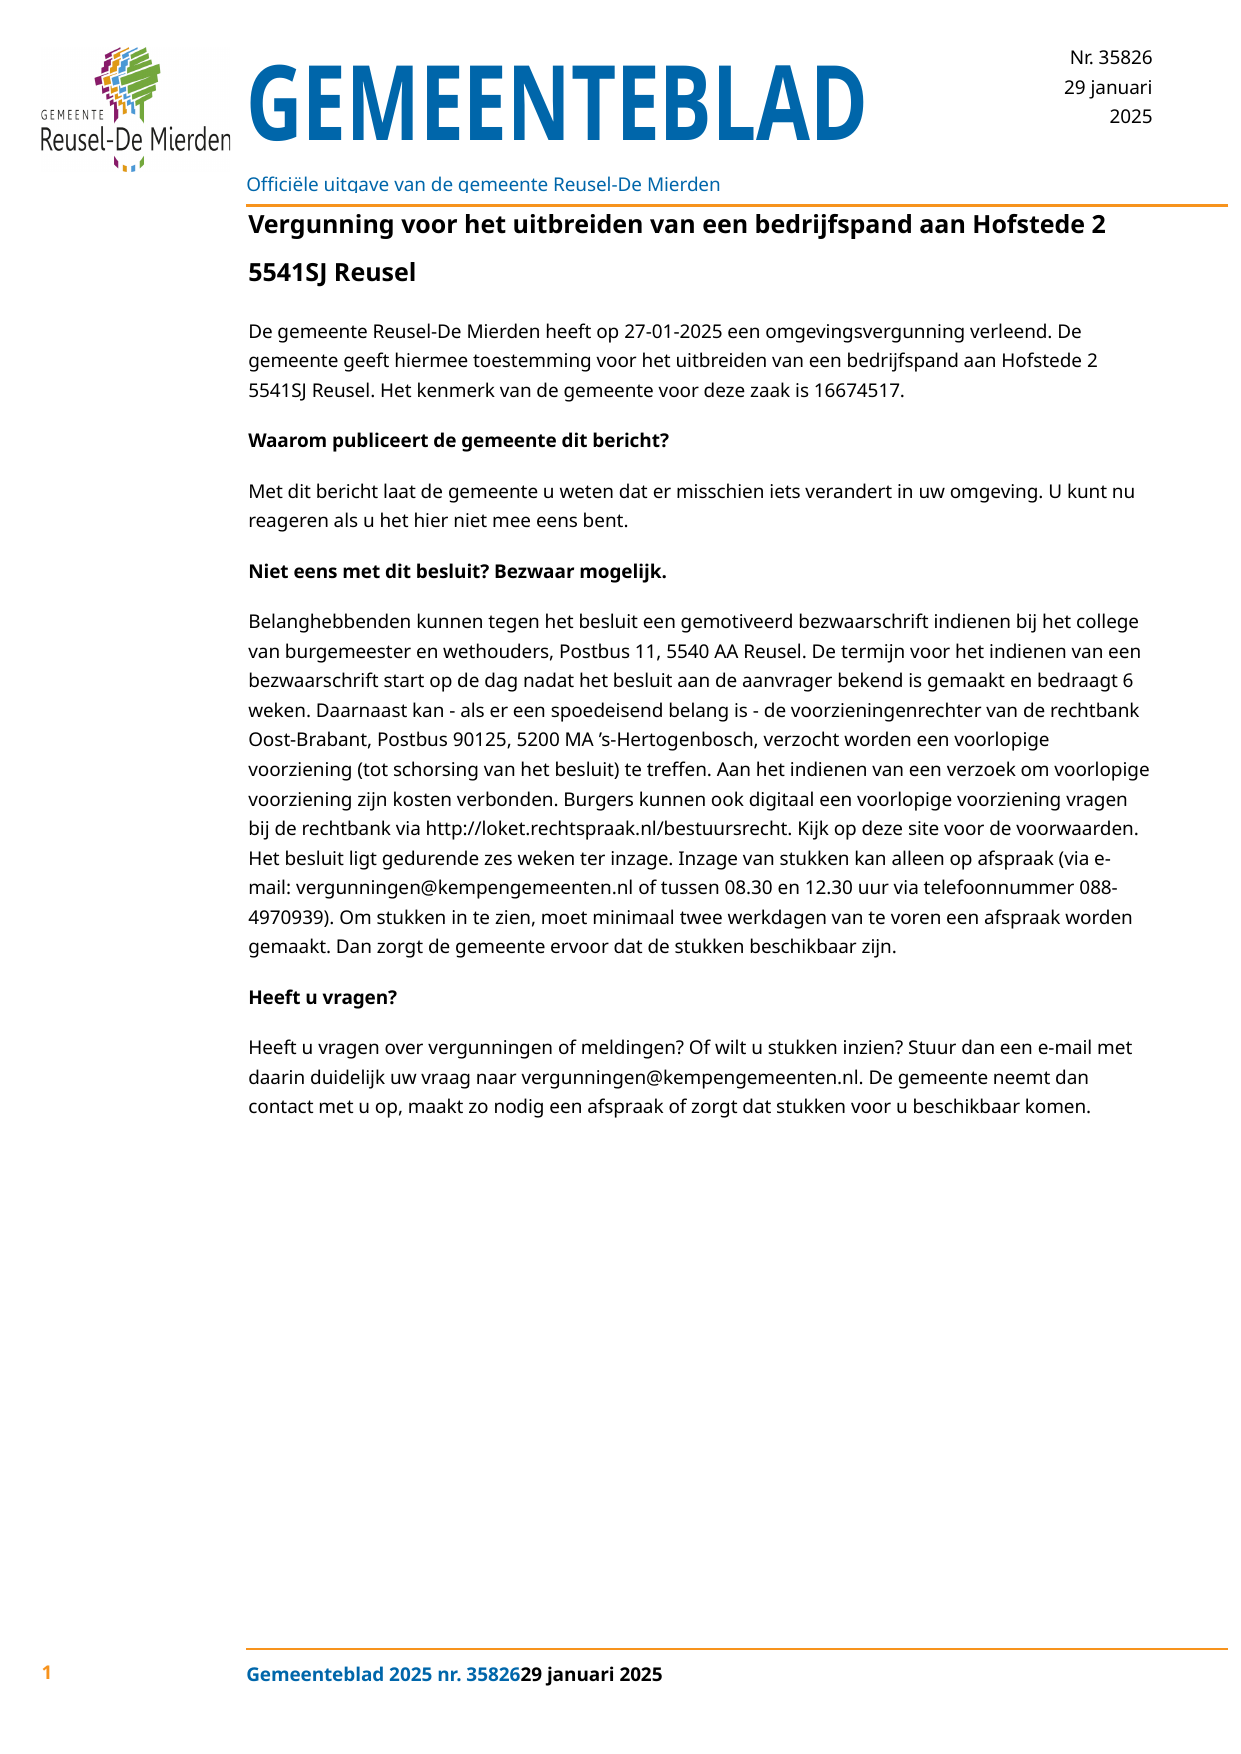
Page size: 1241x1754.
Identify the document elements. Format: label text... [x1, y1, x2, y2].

text Belanghebbenden kunnen tegen het besluit een gemotiveerd bezwaarschrift indienen bij het college van burgemeester en wethouders, Postbus 11, 5540 AA Reusel. De termijn voor het indienen van een bezwaarschrift start op de dag nadat het besluit aan de aanvrager bekend is gemaakt en bedraagt 6 weken. Daarnaast kan - als er een spoedeisend belang is - de voorzieningenrechter van de rechtbank Oost-Brabant, Postbus 90125, 5200 MA ’s-Hertogenbosch, verzocht worden een voorlopige voorziening (tot schorsing van het besluit) te treffen. Aan het indienen van een verzoek om voorlopige voorziening zijn kosten verbonden. Burgers kunnen ook digitaal een voorlopige voorziening vragen bij de rechtbank via http://loket.rechtspraak.nl/bestuursrecht. Kijk op deze site voor de voorwaarden. Het besluit ligt gedurende zes weken ter inzage. Inzage van stukken kan alleen op afspraak (via e-mail: vergunningen@kempengemeenten.nl of tussen 08.30 en 12.30 uur via telefoonnummer 088-4970939). Om stukken in te zien, moet minimaal twee werkdagen van te voren een afspraak worden gemaakt. Dan zorgt de gemeente ervoor dat de stukken beschikbaar zijn. [248, 608, 1152, 959]
text Heeft u vragen? [248, 984, 1152, 1010]
text Vergunning voor het uitbreiden van een bedrijfspand aan Hofstede 2 5541SJ Reusel [248, 207, 1152, 288]
text Niet eens met dit besluit? Bezwaar mogelijk. [248, 558, 1152, 584]
text Met dit bericht laat de gemeente u weten dat er misschien iets verandert in uw omgeving. U kunt nu reageren als u het hier niet mee eens bent. [248, 478, 1152, 533]
text Heeft u vragen over vergunningen of meldingen? Of wilt u stukken inzien? Stuur dan een e-mail met daarin duidelijk uw vraag naar vergunningen@kempengemeenten.nl. De gemeente neemt dan contact met u op, maakt zo nodig een afspraak of zorgt dat stukken voor u beschikbaar komen. [248, 1034, 1152, 1119]
text Waarom publiceert de gemeente dit bericht? [248, 427, 1152, 453]
text De gemeente Reusel-De Mierden heeft op 27-01-2025 een omgevingsvergunning verleend. De gemeente geeft hiermee toestemming voor het uitbreiden van een bedrijfspand aan Hofstede 2 5541SJ Reusel. Het kenmerk van de gemeente voor deze zaak is 16674517. [248, 318, 1152, 403]
picture [41, 47, 231, 172]
